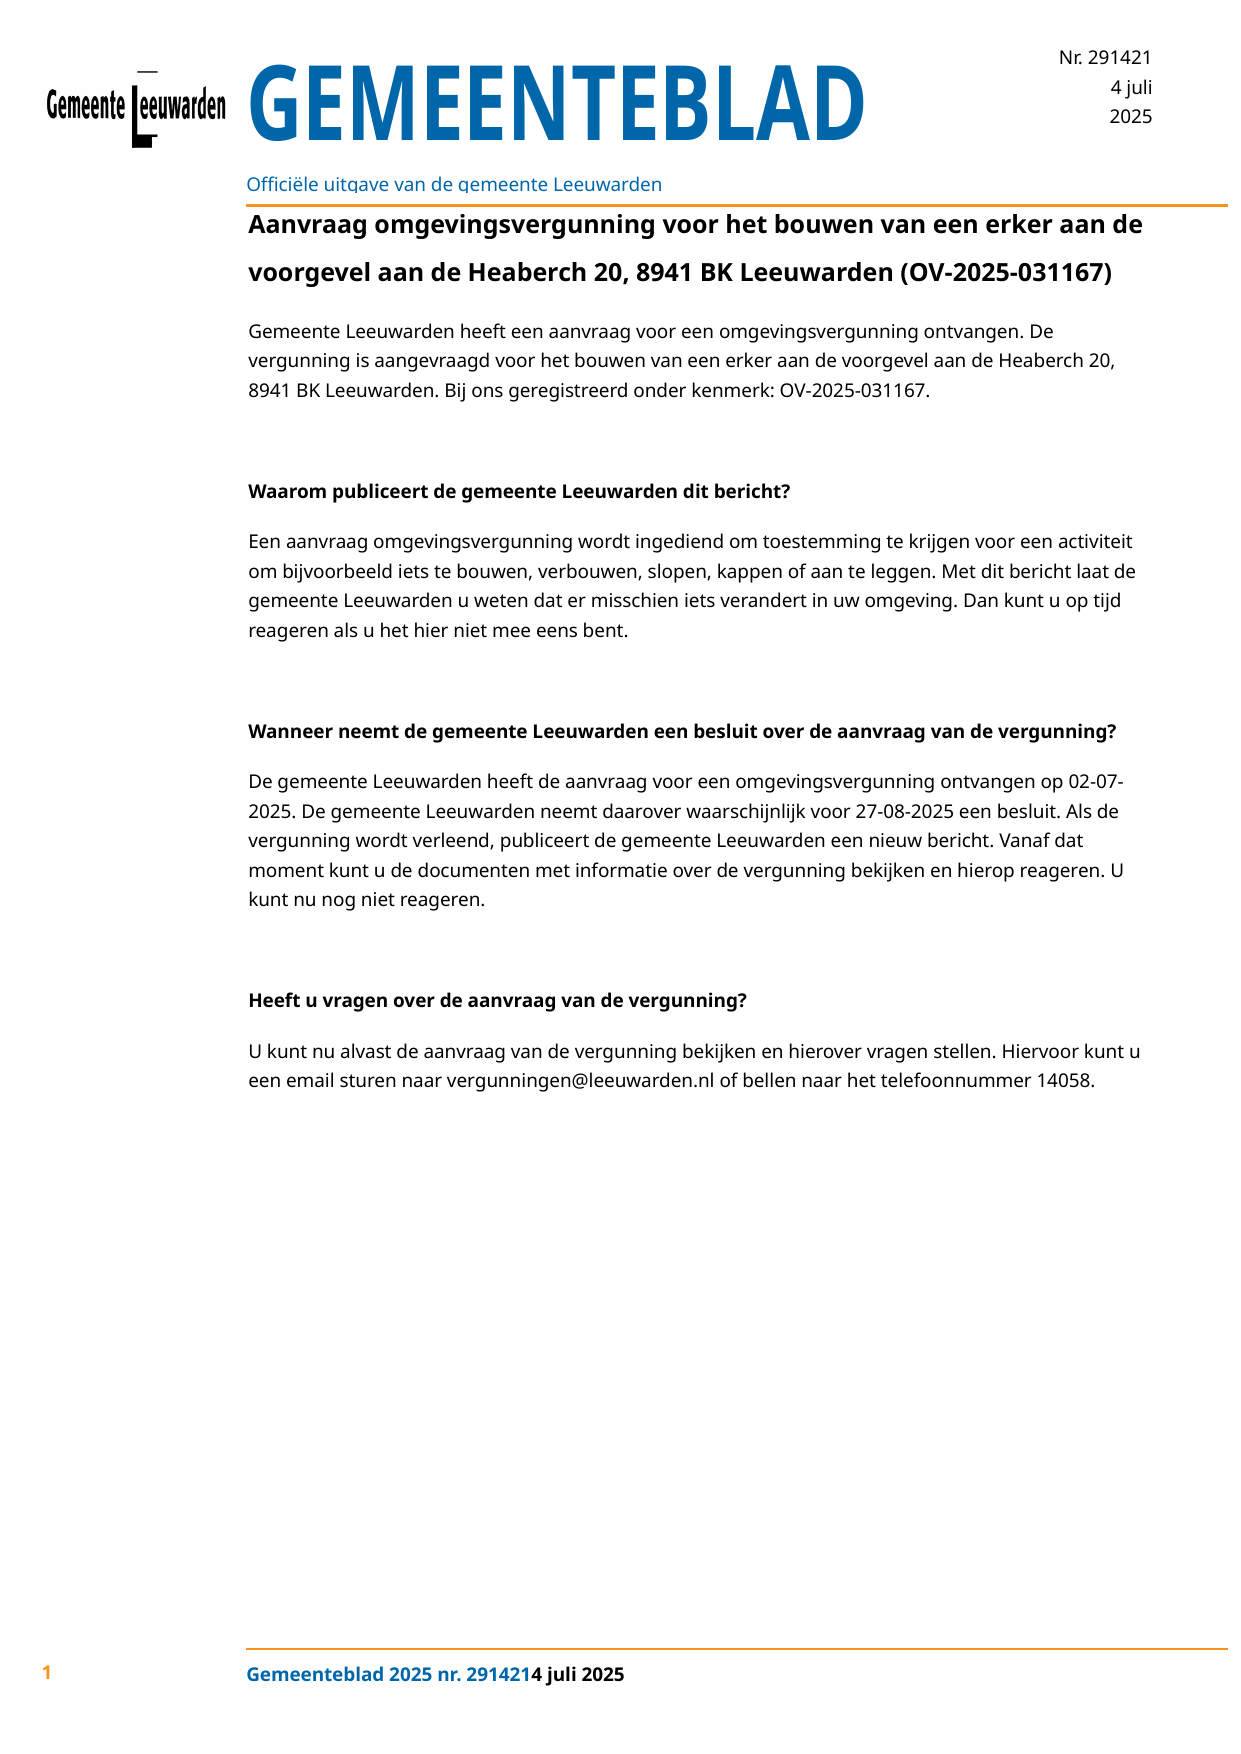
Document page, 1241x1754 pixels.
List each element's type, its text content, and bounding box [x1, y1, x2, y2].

text Aanvraag omgevingsvergunning voor het bouwen van een erker aan de voorgevel aan de Heaberch 20, 8941 BK Leeuwarden (OV-2025-031167) [248, 207, 1152, 288]
text Gemeente Leeuwarden heeft een aanvraag voor een omgevingsvergunning ontvangen. De vergunning is aangevraagd voor het bouwen van een erker aan de voorgevel aan de Heaberch 20, 8941 BK Leeuwarden. Bij ons geregistreerd onder kenmerk: OV-2025-031167. [248, 318, 1152, 403]
text Wanneer neemt de gemeente Leeuwarden een besluit over de aanvraag van de vergunning? [248, 718, 1152, 744]
text Waarom publiceert de gemeente Leeuwarden dit bericht? [248, 478, 1152, 504]
text Heeft u vragen over de aanvraag van de vergunning? [248, 987, 1152, 1013]
text De gemeente Leeuwarden heeft de aanvraag voor een omgevingsvergunning ontvangen op 02-07-2025. De gemeente Leeuwarden neemt daarover waarschijnlijk voor 27-08-2025 een besluit. Als de vergunning wordt verleend, publiceert de gemeente Leeuwarden een nieuw bericht. Vanaf dat moment kunt u de documenten met informatie over de vergunning bekijken en hierop reageren. U kunt nu nog niet reageren. [248, 768, 1152, 912]
text Een aanvraag omgevingsvergunning wordt ingediend om toestemming te krijgen voor een activiteit om bijvoorbeeld iets te bouwen, verbouwen, slopen, kappen of aan te leggen. Met dit bericht laat de gemeente Leeuwarden u weten dat er misschien iets verandert in uw omgeving. Dan kunt u op tijd reageren als u het hier niet mee eens bent. [248, 528, 1152, 643]
text U kunt nu alvast de aanvraag van de vergunning bekijken en hierover vragen stellen. Hiervoor kunt u een email sturen naar vergunningen@leeuwarden.nl of bellen naar het telefoonnummer 14058. [248, 1038, 1152, 1093]
picture [41, 47, 231, 172]
